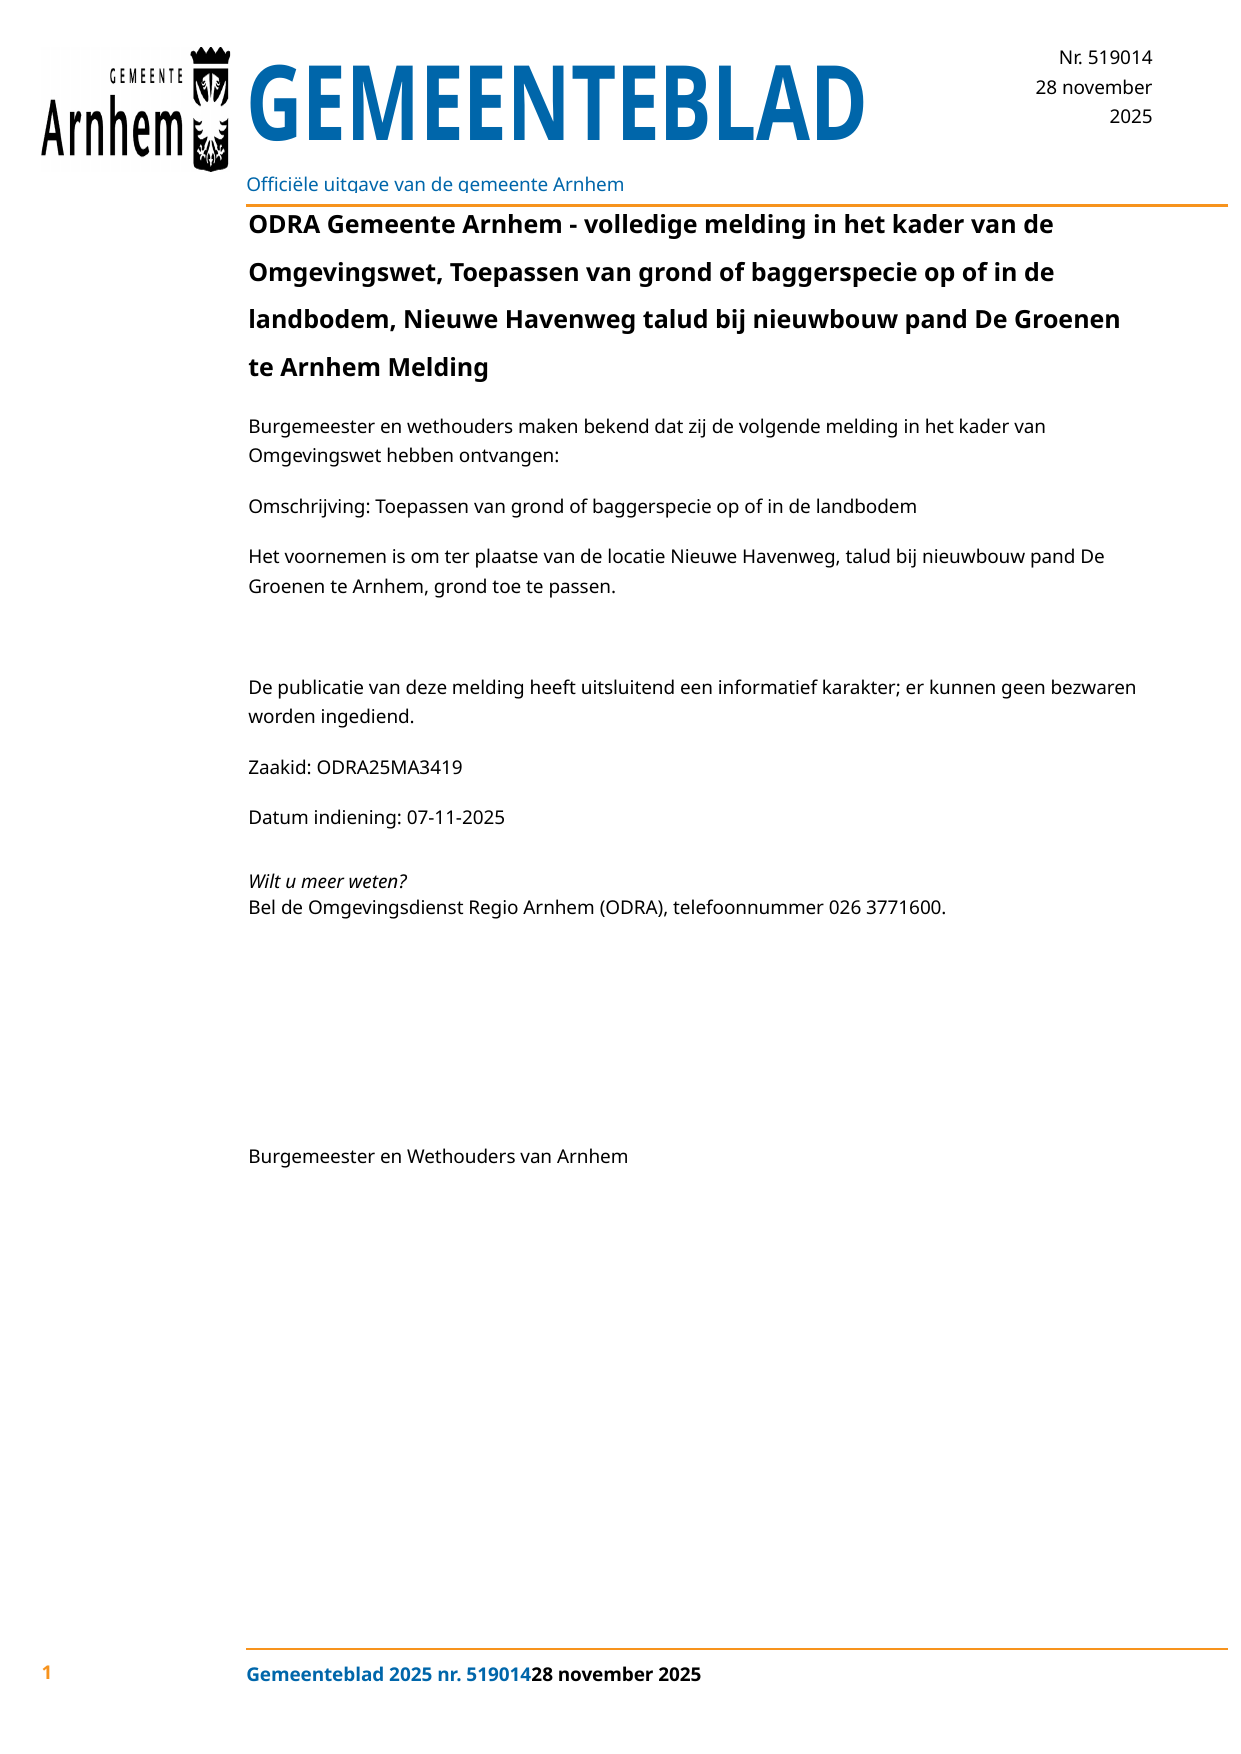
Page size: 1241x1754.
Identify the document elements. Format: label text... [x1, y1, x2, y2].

text Zaakid: ODRA25MA3419 [248, 754, 1152, 780]
text Het voornemen is om ter plaatse van de locatie Nieuwe Havenweg, talud bij nieuwbouw pand De Groenen te Arnhem, grond toe te passen. [248, 543, 1152, 599]
picture [41, 47, 231, 172]
text Burgemeester en wethouders maken bekend dat zij de volgende melding in het kader van Omgevingswet hebben ontvangen: [248, 413, 1152, 468]
text Datum indiening: 07-11-2025 [248, 804, 1152, 830]
text Burgemeester en Wethouders van Arnhem [248, 1143, 1152, 1169]
text Omschrijving: Toepassen van grond of baggerspecie op of in de landbodem [248, 493, 1152, 519]
text Bel de Omgevingsdienst Regio Arnhem (ODRA), telefoonnummer 026 3771600. [248, 894, 1152, 920]
text De publicatie van deze melding heeft uitsluitend een informatief karakter; er kunnen geen bezwaren worden ingediend. [248, 674, 1152, 729]
text Wilt u meer weten? [248, 868, 1152, 894]
text ODRA Gemeente Arnhem - volledige melding in het kader van de Omgevingswet, Toepassen van grond of baggerspecie op of in de landbodem, Nieuwe Havenweg talud bij nieuwbouw pand De Groenen te Arnhem Melding [248, 207, 1152, 384]
